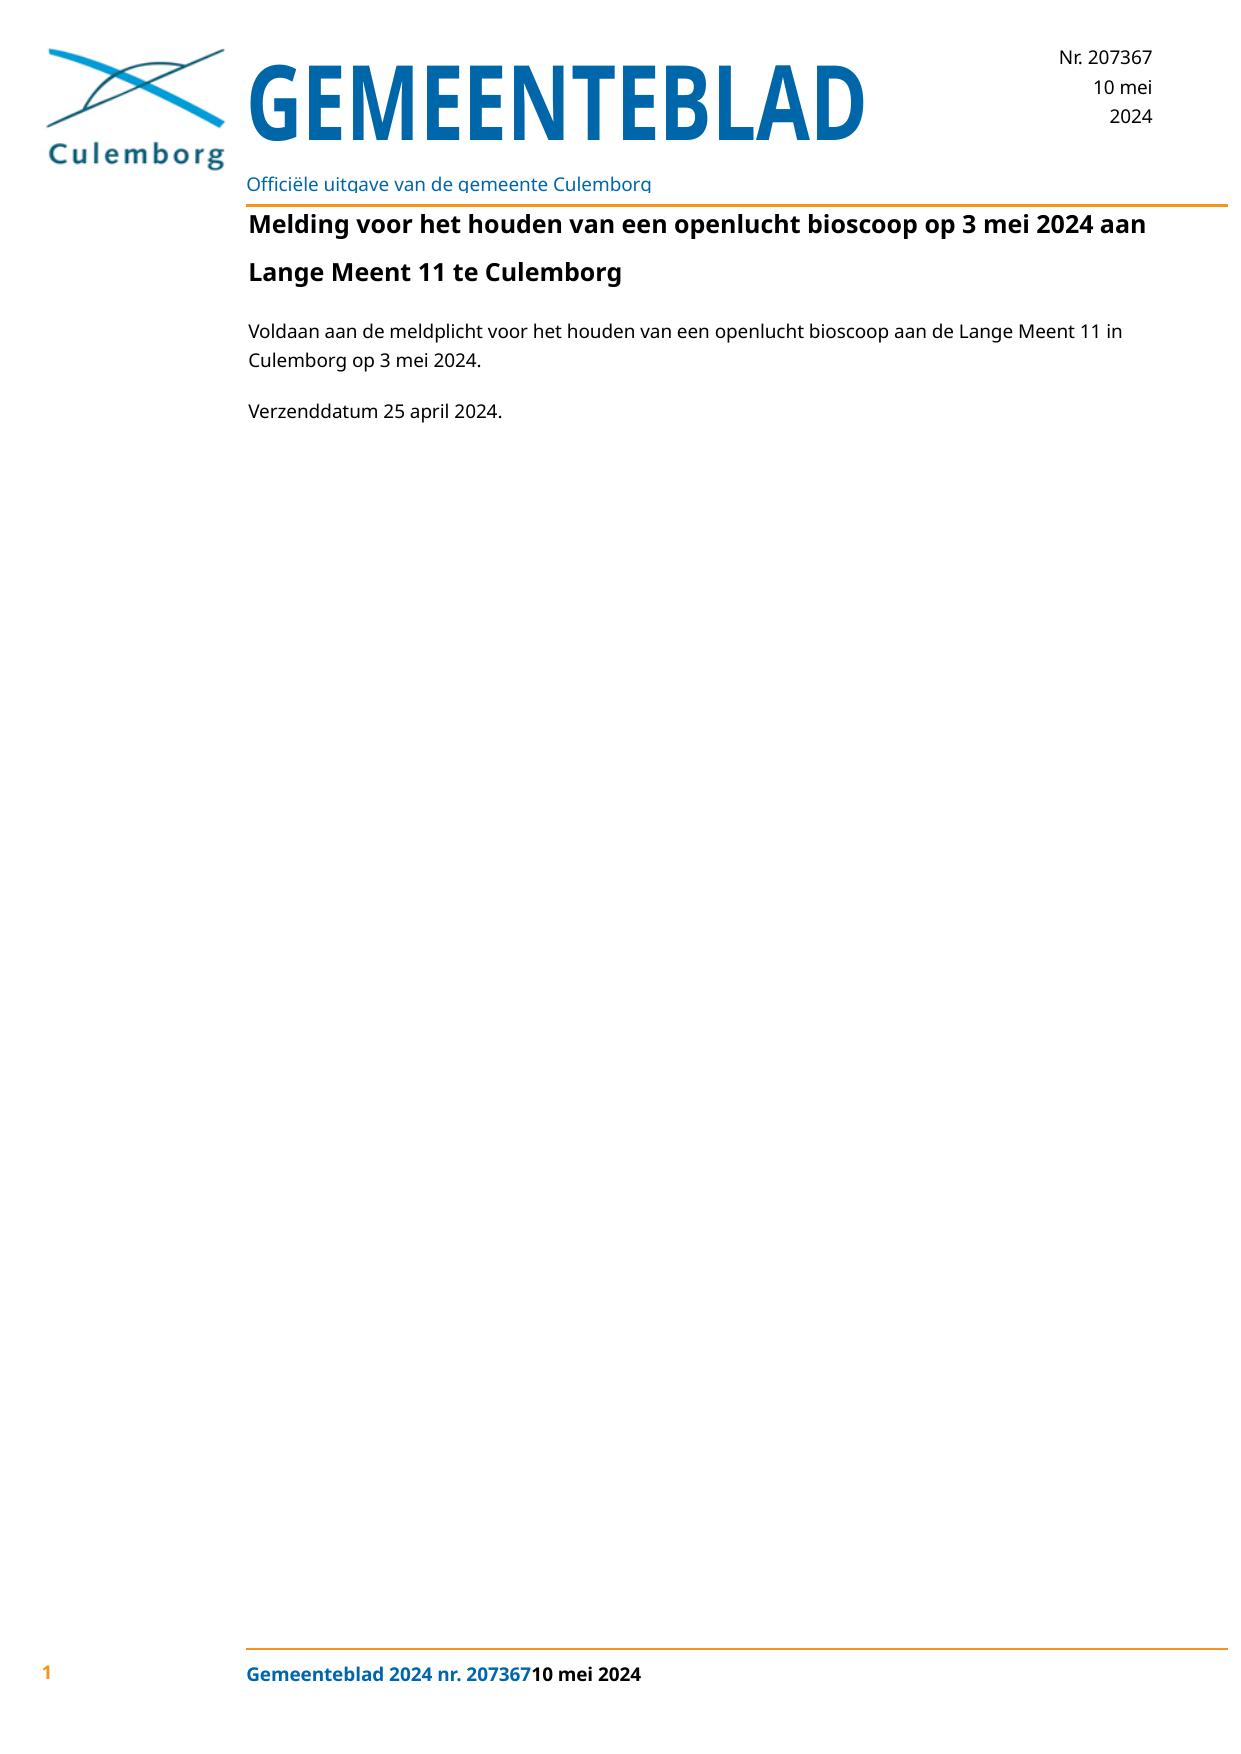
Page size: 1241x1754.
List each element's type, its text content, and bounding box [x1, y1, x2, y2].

text Melding voor het houden van een openlucht bioscoop op 3 mei 2024 aan Lange Meent 11 te Culemborg [248, 207, 1152, 288]
text Voldaan aan de meldplicht voor het houden van een openlucht bioscoop aan de Lange Meent 11 in Culemborg op 3 mei 2024. [248, 318, 1152, 373]
text Verzenddatum 25 april 2024. [248, 398, 1152, 424]
picture [41, 47, 231, 172]
